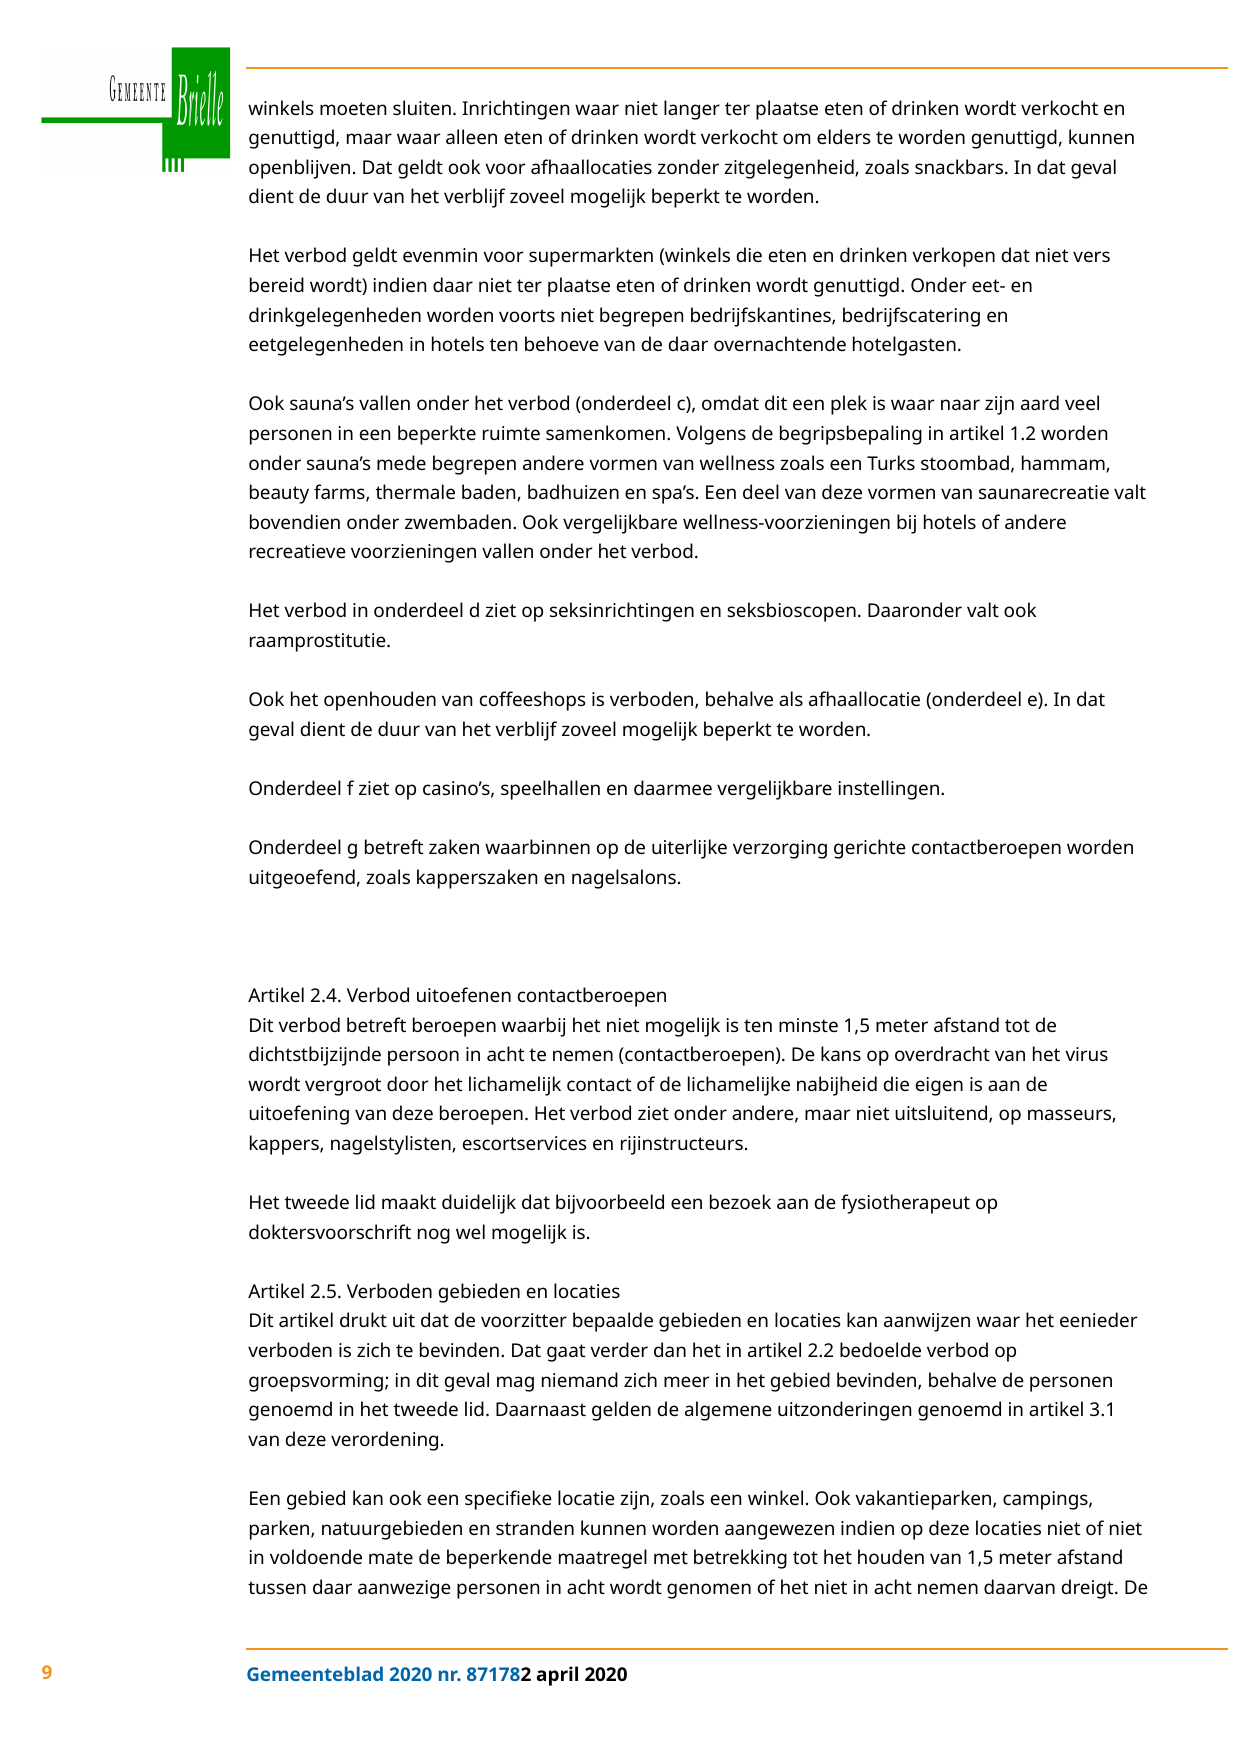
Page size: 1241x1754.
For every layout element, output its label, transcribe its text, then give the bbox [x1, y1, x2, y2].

text Artikel 2.5. Verboden gebieden en locaties [248, 1278, 1152, 1304]
text Een gebied kan ook een specifieke locatie zijn, zoals een winkel. Ook vakantieparken, campings, parken, natuurgebieden en stranden kunnen worden aangewezen indien op deze locaties niet of niet in voldoende mate de beperkende maatregel met betrekking tot het houden van 1,5 meter afstand tussen daar aanwezige personen in acht wordt genomen of het niet in acht nemen daarvan dreigt. De [248, 1485, 1152, 1600]
text Onderdeel f ziet op casino’s, speelhallen en daarmee vergelijkbare instellingen. [248, 775, 1152, 801]
text Het verbod in onderdeel d ziet op seksinrichtingen en seksbioscopen. Daaronder valt ook raamprostitutie. [248, 598, 1152, 653]
text Onderdeel g betreft zaken waarbinnen op de uiterlijke verzorging gerichte contactberoepen worden uitgeoefend, zoals kapperszaken en nagelsalons. [248, 834, 1152, 890]
text Het tweede lid maakt duidelijk dat bijvoorbeeld een bezoek aan de fysiotherapeut op doktersvoorschrift nog wel mogelijk is. [248, 1189, 1152, 1245]
text Artikel 2.4. Verbod uitoefenen contactberoepen [248, 982, 1152, 1008]
text winkels moeten sluiten. Inrichtingen waar niet langer ter plaatse eten of drinken wordt verkocht en genuttigd, maar waar alleen eten of drinken wordt verkocht om elders te worden genuttigd, kunnen openblijven. Dat geldt ook voor afhaallocaties zonder zitgelegenheid, zoals snackbars. In dat geval dient de duur van het verblijf zoveel mogelijk beperkt te worden. [248, 95, 1152, 209]
picture [41, 47, 231, 172]
text Ook sauna’s vallen onder het verbod (onderdeel c), omdat dit een plek is waar naar zijn aard veel personen in een beperkte ruimte samenkomen. Volgens de begripsbepaling in artikel 1.2 worden onder sauna’s mede begrepen andere vormen van wellness zoals een Turks stoombad, hammam, beauty farms, thermale baden, badhuizen en spa’s. Een deel van deze vormen van saunarecreatie valt bovendien onder zwembaden. Ook vergelijkbare wellness-voorzieningen bij hotels of andere recreatieve voorzieningen vallen onder het verbod. [248, 391, 1152, 564]
text Dit verbod betreft beroepen waarbij het niet mogelijk is ten minste 1,5 meter afstand tot de dichtstbijzijnde persoon in acht te nemen (contactberoepen). De kans op overdracht van het virus wordt vergroot door het lichamelijk contact of de lichamelijke nabijheid die eigen is aan de uitoefening van deze beroepen. Het verbod ziet onder andere, maar niet uitsluitend, op masseurs, kappers, nagelstylisten, escortservices en rijinstructeurs. [248, 1012, 1152, 1156]
text Dit artikel drukt uit dat de voorzitter bepaalde gebieden en locaties kan aanwijzen waar het eenieder verboden is zich te bevinden. Dat gaat verder dan het in artikel 2.2 bedoelde verbod op groepsvorming; in dit geval mag niemand zich meer in het gebied bevinden, behalve de personen genoemd in het tweede lid. Daarnaast gelden de algemene uitzonderingen genoemd in artikel 3.1 van deze verordening. [248, 1308, 1152, 1452]
text Het verbod geldt evenmin voor supermarkten (winkels die eten en drinken verkopen dat niet vers bereid wordt) indien daar niet ter plaatse eten of drinken wordt genuttigd. Onder eet- en drinkgelegenheden worden voorts niet begrepen bedrijfskantines, bedrijfscatering en eetgelegenheden in hotels ten behoeve van de daar overnachtende hotelgasten. [248, 243, 1152, 357]
text Ook het openhouden van coffeeshops is verboden, behalve als afhaallocatie (onderdeel e). In dat geval dient de duur van het verblijf zoveel mogelijk beperkt te worden. [248, 686, 1152, 742]
